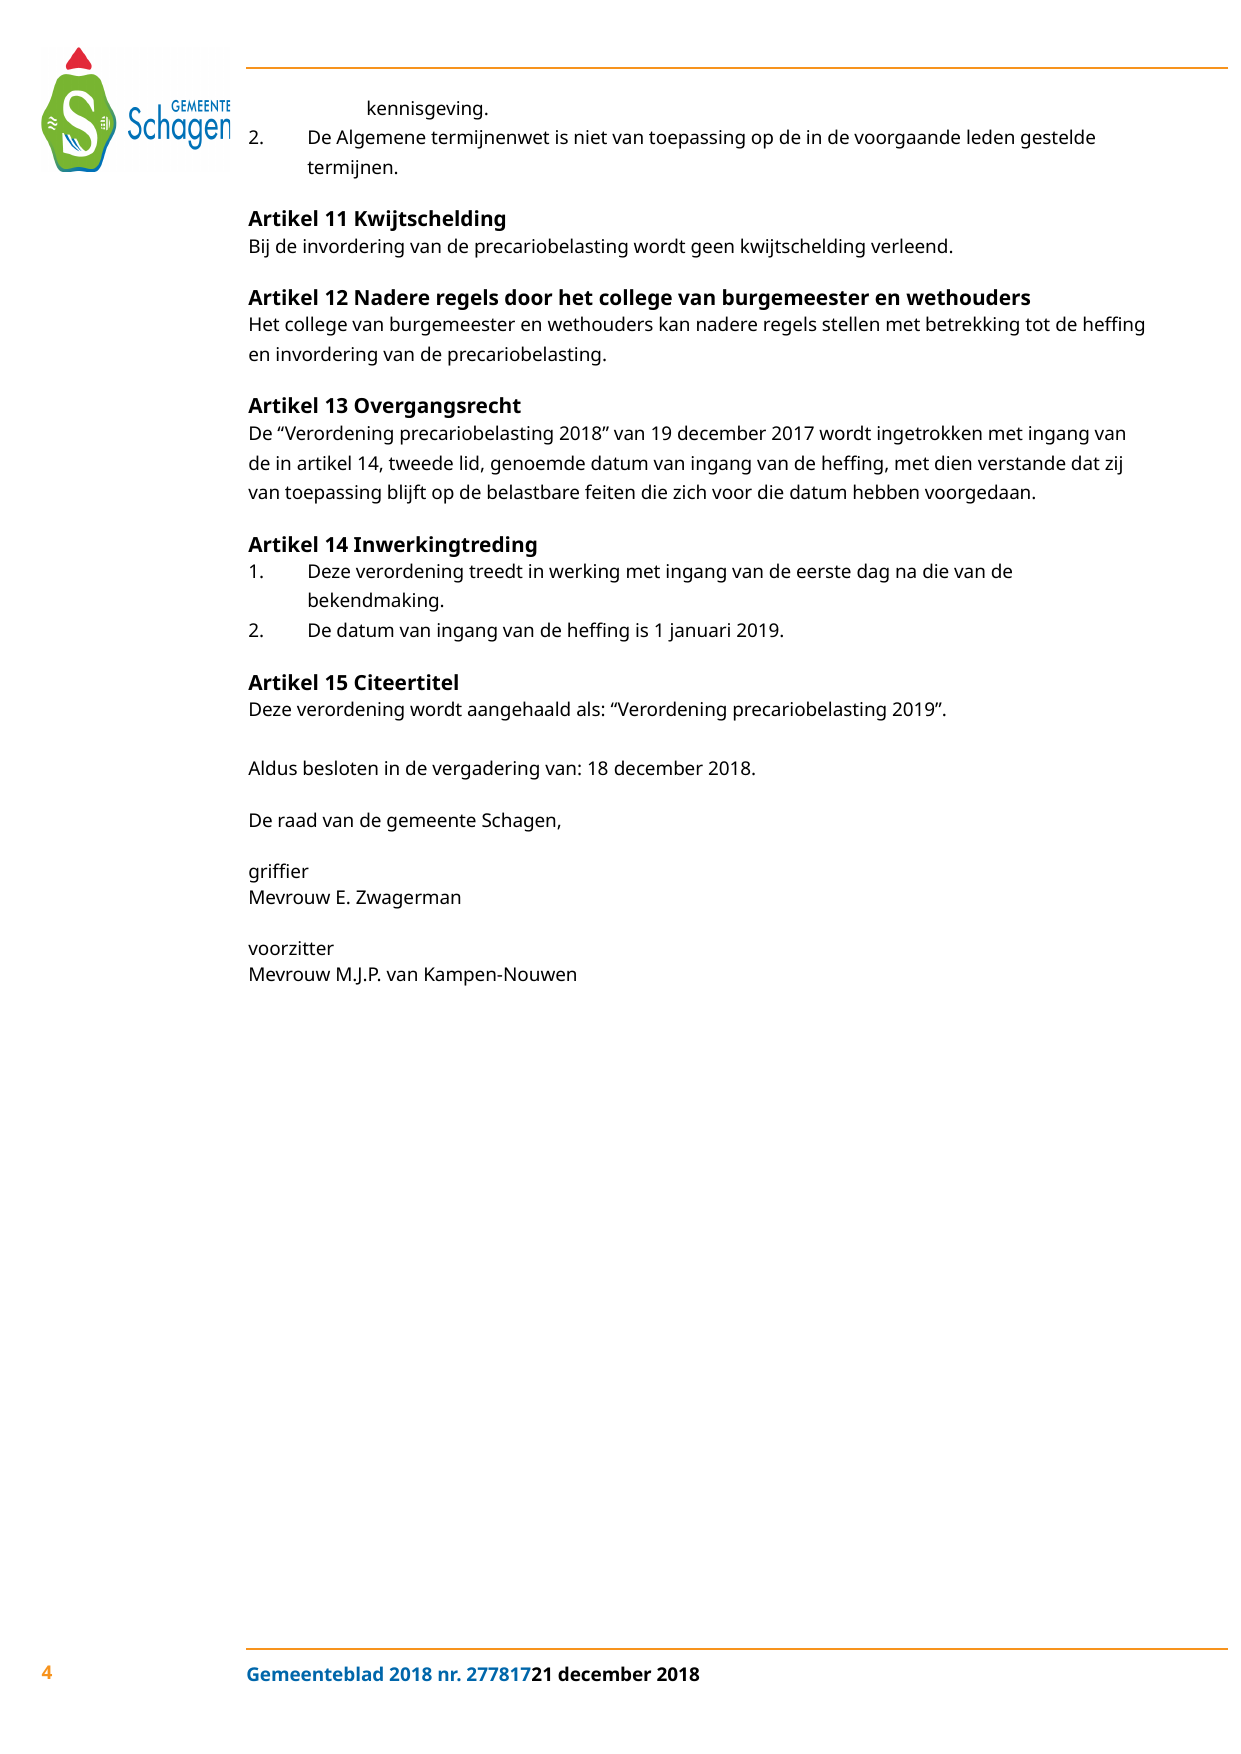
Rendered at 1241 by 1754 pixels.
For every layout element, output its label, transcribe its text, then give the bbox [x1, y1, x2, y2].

list De Algemene termijnenwet is niet van toepassing op de in de voorgaande leden gestelde termijnen. [248, 124, 1152, 180]
text Deze verordening wordt aangehaald als: “Verordening precariobelasting 2019”. [248, 696, 1152, 722]
text Mevrouw E. Zwagerman [248, 884, 1152, 910]
text De “Verordening precariobelasting 2018” van 19 december 2017 wordt ingetrokken met ingang van de in artikel 14, tweede lid, genoemde datum van ingang van de heffing, met dien verstande dat zij van toepassing blijft op de belastbare feiten die zich voor die datum hebben voorgedaan. [248, 420, 1152, 505]
text Bij de invordering van de precariobelasting wordt geen kwijtschelding verleend. [248, 233, 1152, 258]
text Artikel 11 Kwijtschelding [248, 204, 1152, 233]
text De raad van de gemeente Schagen, [248, 807, 1152, 832]
picture [41, 47, 231, 172]
text Mevrouw M.J.P. van Kampen-Nouwen [248, 961, 1152, 987]
text Artikel 14 Inwerkingtreding [248, 530, 1152, 558]
list Deze verordening treedt in werking met ingang van de eerste dag na die van de bekendmaking. [248, 558, 1152, 613]
text Artikel 12 Nadere regels door het college van burgemeester en wethouders [248, 283, 1152, 312]
text griffier [248, 858, 1152, 884]
list kennisgeving. [307, 95, 1152, 121]
list De datum van ingang van de heffing is 1 januari 2019. [248, 617, 1152, 643]
text Artikel 13 Overgangsrecht [248, 392, 1152, 420]
text Het college van burgemeester en wethouders kan nadere regels stellen met betrekking tot de heffing en invordering van de precariobelasting. [248, 312, 1152, 367]
text Artikel 15 Citeertitel [248, 668, 1152, 696]
text voorzitter [248, 935, 1152, 961]
text Aldus besloten in de vergadering van: 18 december 2018. [248, 755, 1152, 781]
